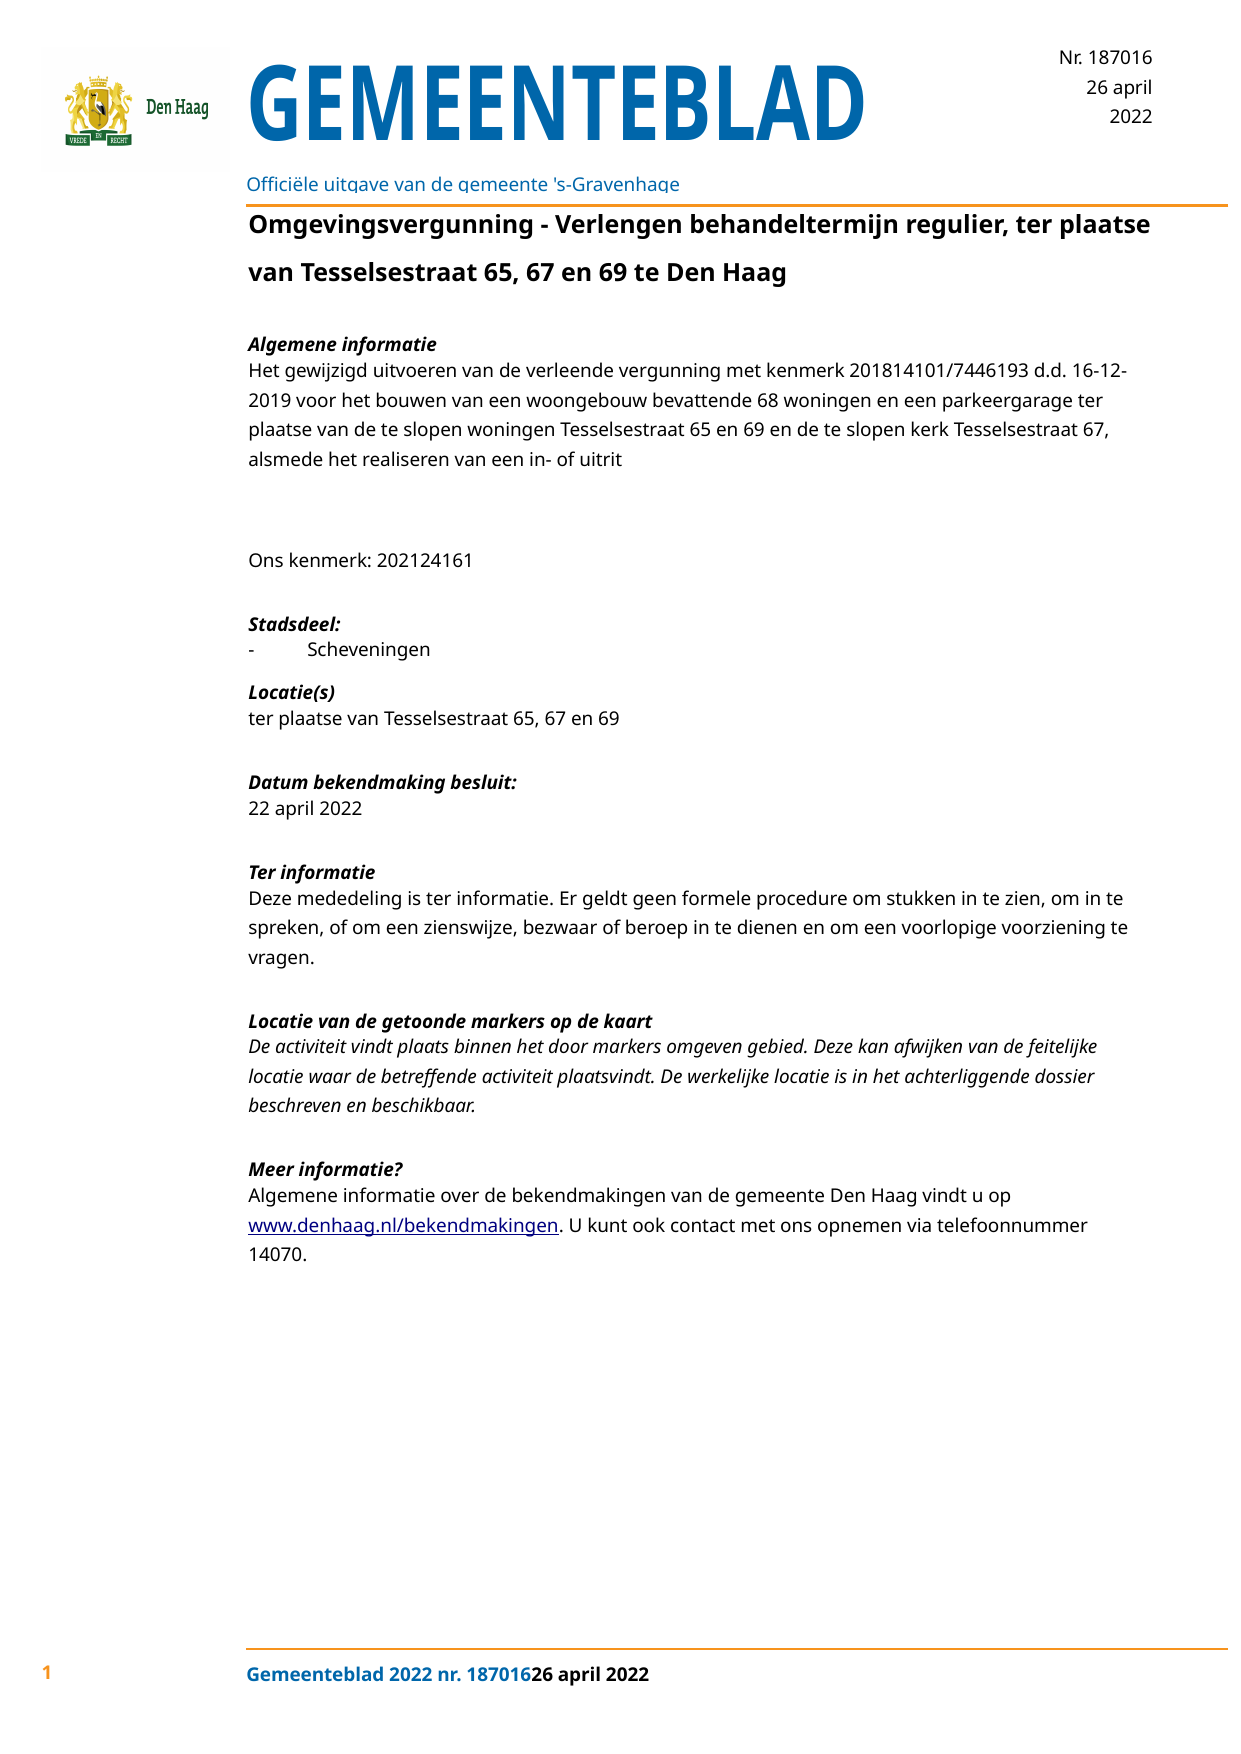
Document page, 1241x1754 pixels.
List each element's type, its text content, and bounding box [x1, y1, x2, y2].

text Deze mededeling is ter informatie. Er geldt geen formele procedure om stukken in te zien, om in te spreken, of om een zienswijze, bezwaar of beroep in te dienen en om een voorlopige voorziening te vragen. [248, 885, 1152, 969]
text Datum bekendmaking besluit: [248, 769, 1152, 795]
text Het gewijzigd uitvoeren van de verleende vergunning met kenmerk 201814101/7446193 d.d. 16-12-2019 voor het bouwen van een woongebouw bevattende 68 woningen en een parkeergarage ter plaatse van de te slopen woningen Tesselsestraat 65 en 69 en de te slopen kerk Tesselsestraat 67, alsmede het realiseren van een in- of uitrit [248, 357, 1152, 472]
text Stadsdeel: [248, 611, 1152, 636]
picture [41, 47, 231, 172]
text Locatie van de getoonde markers op de kaart [248, 1008, 1152, 1033]
text Ons kenmerk: 202124161 [248, 547, 1152, 572]
text Locatie(s) [248, 679, 1152, 705]
text Omgevingsvergunning - Verlengen behandeltermijn regulier, ter plaatse van Tesselsestraat 65, 67 en 69 te Den Haag [248, 207, 1152, 288]
text Algemene informatie over de bekendmakingen van de gemeente Den Haag vindt u op www.denhaag.nl/bekendmakingen. U kunt ook contact met ons opnemen via telefoonnummer 14070. [248, 1182, 1152, 1267]
text Meer informatie? [248, 1157, 1152, 1182]
list Scheveningen [248, 636, 1152, 662]
text ter plaatse van Tesselsestraat 65, 67 en 69 [248, 705, 1152, 731]
text De activiteit vindt plaats binnen het door markers omgeven gebied. Deze kan afwijken van de feitelijke locatie waar de betreffende activiteit plaatsvindt. De werkelijke locatie is in het achterliggende dossier beschreven en beschikbaar. [248, 1033, 1152, 1118]
text Ter informatie [248, 859, 1152, 885]
text Algemene informatie [248, 331, 1152, 357]
text 22 april 2022 [248, 795, 1152, 821]
